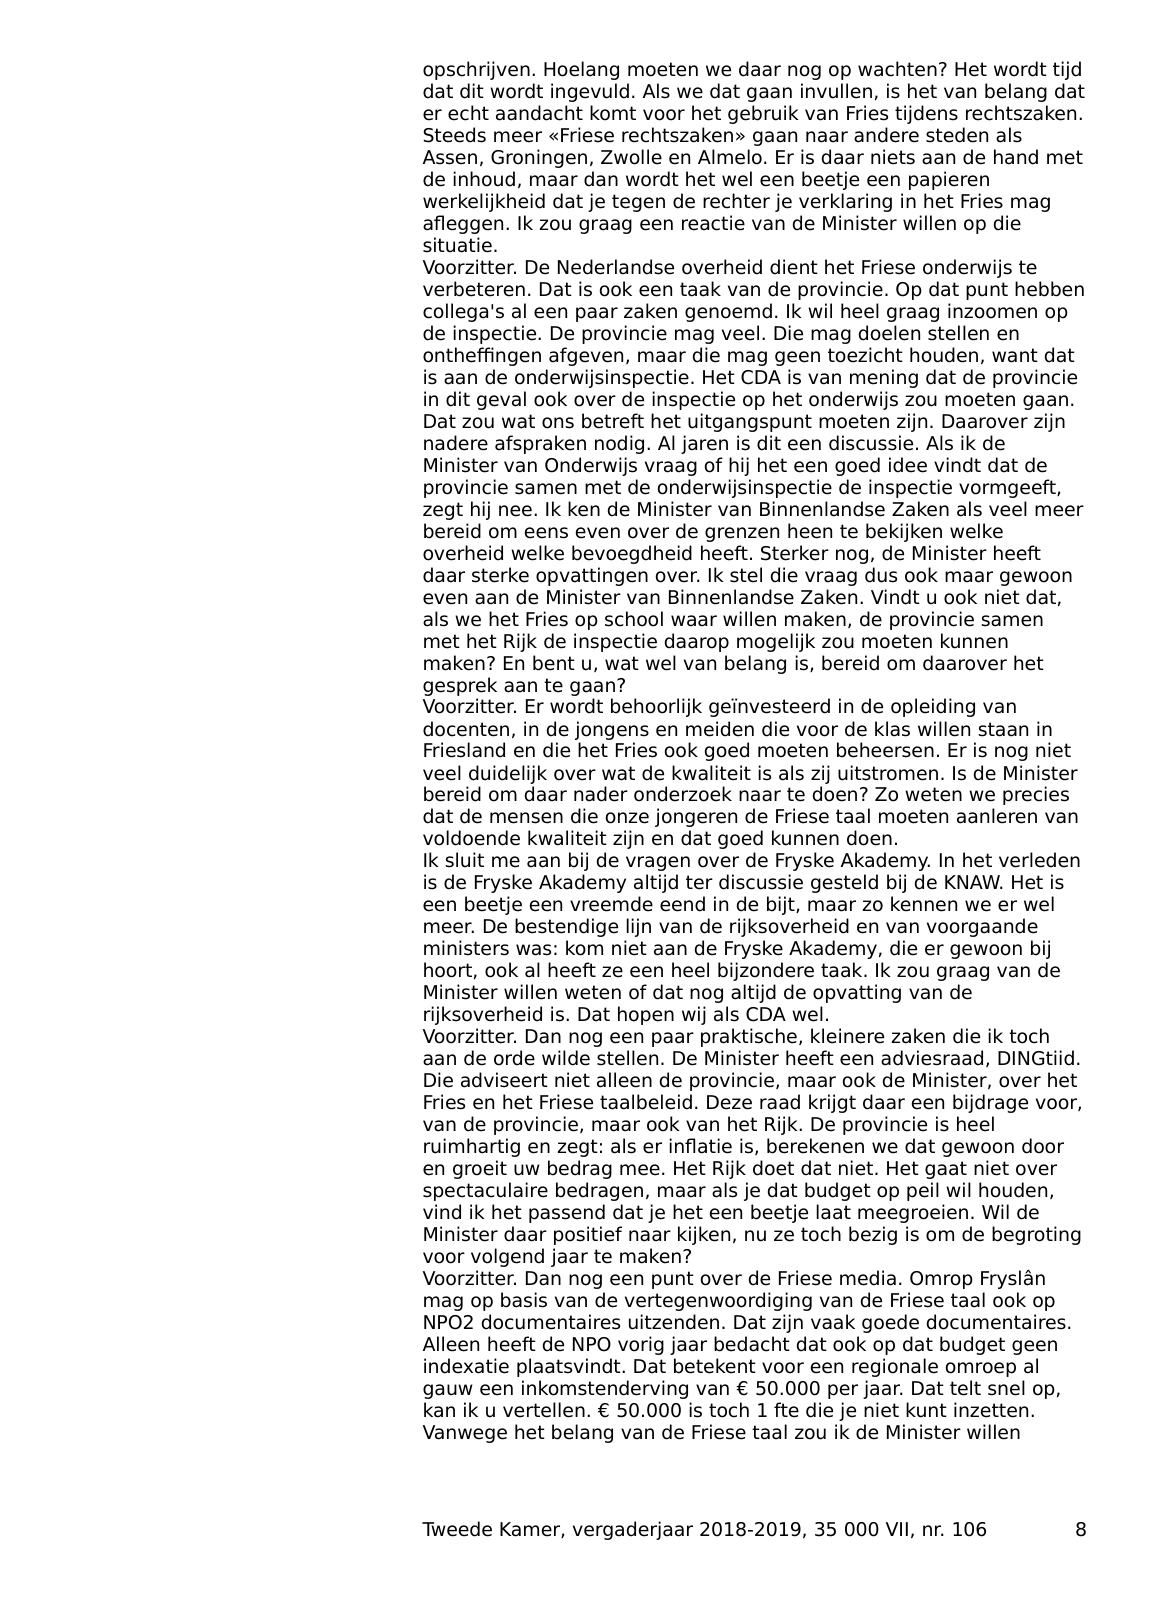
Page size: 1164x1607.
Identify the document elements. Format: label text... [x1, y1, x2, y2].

text Voorzitter. Dan nog een paar praktische, kleinere zaken die ik toch aan de orde wilde stellen. De Minister heeft een adviesraad, DINGtiid. Die adviseert niet alleen de provincie, maar ook de Minister, over het Fries en het Friese taalbeleid. Deze raad krijgt daar een bijdrage voor, van de provincie, maar ook van het Rijk. De provincie is heel ruimhartig en zegt: als er inflatie is, berekenen we dat gewoon door en groeit uw bedrag mee. Het Rijk doet dat niet. Het gaat niet over spectaculaire bedragen, maar als je dat budget op peil wil houden, vind ik het passend dat je het een beetje laat meegroeien. Wil de Minister daar positief naar kijken, nu ze toch bezig is om de begroting voor volgend jaar te maken? [422, 1026, 1087, 1268]
text Voorzitter. Er wordt behoorlijk geïnvesteerd in de opleiding van docenten, in de jongens en meiden die voor de klas willen staan in Friesland en die het Fries ook goed moeten beheersen. Er is nog niet veel duidelijk over wat de kwaliteit is als zij uitstromen. Is de Minister bereid om daar nader onderzoek naar te doen? Zo weten we precies dat de mensen die onze jongeren de Friese taal moeten aanleren van voldoende kwaliteit zijn en dat goed kunnen doen. [422, 696, 1087, 850]
text opschrijven. Hoelang moeten we daar nog op wachten? Het wordt tijd dat dit wordt ingevuld. Als we dat gaan invullen, is het van belang dat er echt aandacht komt voor het gebruik van Fries tijdens rechtszaken. Steeds meer «Friese rechtszaken» gaan naar andere steden als Assen, Groningen, Zwolle en Almelo. Er is daar niets aan de hand met de inhoud, maar dan wordt het wel een beetje een papieren werkelijkheid dat je tegen de rechter je verklaring in het Fries mag afleggen. Ik zou graag een reactie van de Minister willen op die situatie. [422, 59, 1087, 257]
text Voorzitter. De Nederlandse overheid dient het Friese onderwijs te verbeteren. Dat is ook een taak van de provincie. Op dat punt hebben collega's al een paar zaken genoemd. Ik wil heel graag inzoomen op de inspectie. De provincie mag veel. Die mag doelen stellen en ontheffingen afgeven, maar die mag geen toezicht houden, want dat is aan de onderwijsinspectie. Het CDA is van mening dat de provincie in dit geval ook over de inspectie op het onderwijs zou moeten gaan. Dat zou wat ons betreft het uitgangspunt moeten zijn. Daarover zijn nadere afspraken nodig. Al jaren is dit een discussie. Als ik de Minister van Onderwijs vraag of hij het een goed idee vindt dat de provincie samen met de onderwijsinspectie de inspectie vormgeeft, zegt hij nee. Ik ken de Minister van Binnenlandse Zaken als veel meer bereid om eens even over de grenzen heen te bekijken welke overheid welke bevoegdheid heeft. Sterker nog, de Minister heeft daar sterke opvattingen over. Ik stel die vraag dus ook maar gewoon even aan de Minister van Binnenlandse Zaken. Vindt u ook niet dat, als we het Fries op school waar willen maken, de provincie samen met het Rijk de inspectie daarop mogelijk zou moeten kunnen maken? En bent u, wat wel van belang is, bereid om daarover het gesprek aan te gaan? [422, 257, 1087, 696]
text Voorzitter. Dan nog een punt over de Friese media. Omrop Fryslân mag op basis van de vertegenwoordiging van de Friese taal ook op NPO2 documentaires uitzenden. Dat zijn vaak goede documentaires. Alleen heeft de NPO vorig jaar bedacht dat ook op dat budget geen indexatie plaatsvindt. Dat betekent voor een regionale omroep al gauw een inkomstenderving van € 50.000 per jaar. Dat telt snel op, kan ik u vertellen. € 50.000 is toch 1 fte die je niet kunt inzetten. Vanwege het belang van de Friese taal zou ik de Minister willen [422, 1268, 1087, 1444]
text Ik sluit me aan bij de vragen over de Fryske Akademy. In het verleden is de Fryske Akademy altijd ter discussie gesteld bij de KNAW. Het is een beetje een vreemde eend in de bijt, maar zo kennen we er wel meer. De bestendige lijn van de rijksoverheid en van voorgaande ministers was: kom niet aan de Fryske Akademy, die er gewoon bij hoort, ook al heeft ze een heel bijzondere taak. Ik zou graag van de Minister willen weten of dat nog altijd de opvatting van de rijksoverheid is. Dat hopen wij als CDA wel. [422, 850, 1087, 1026]
